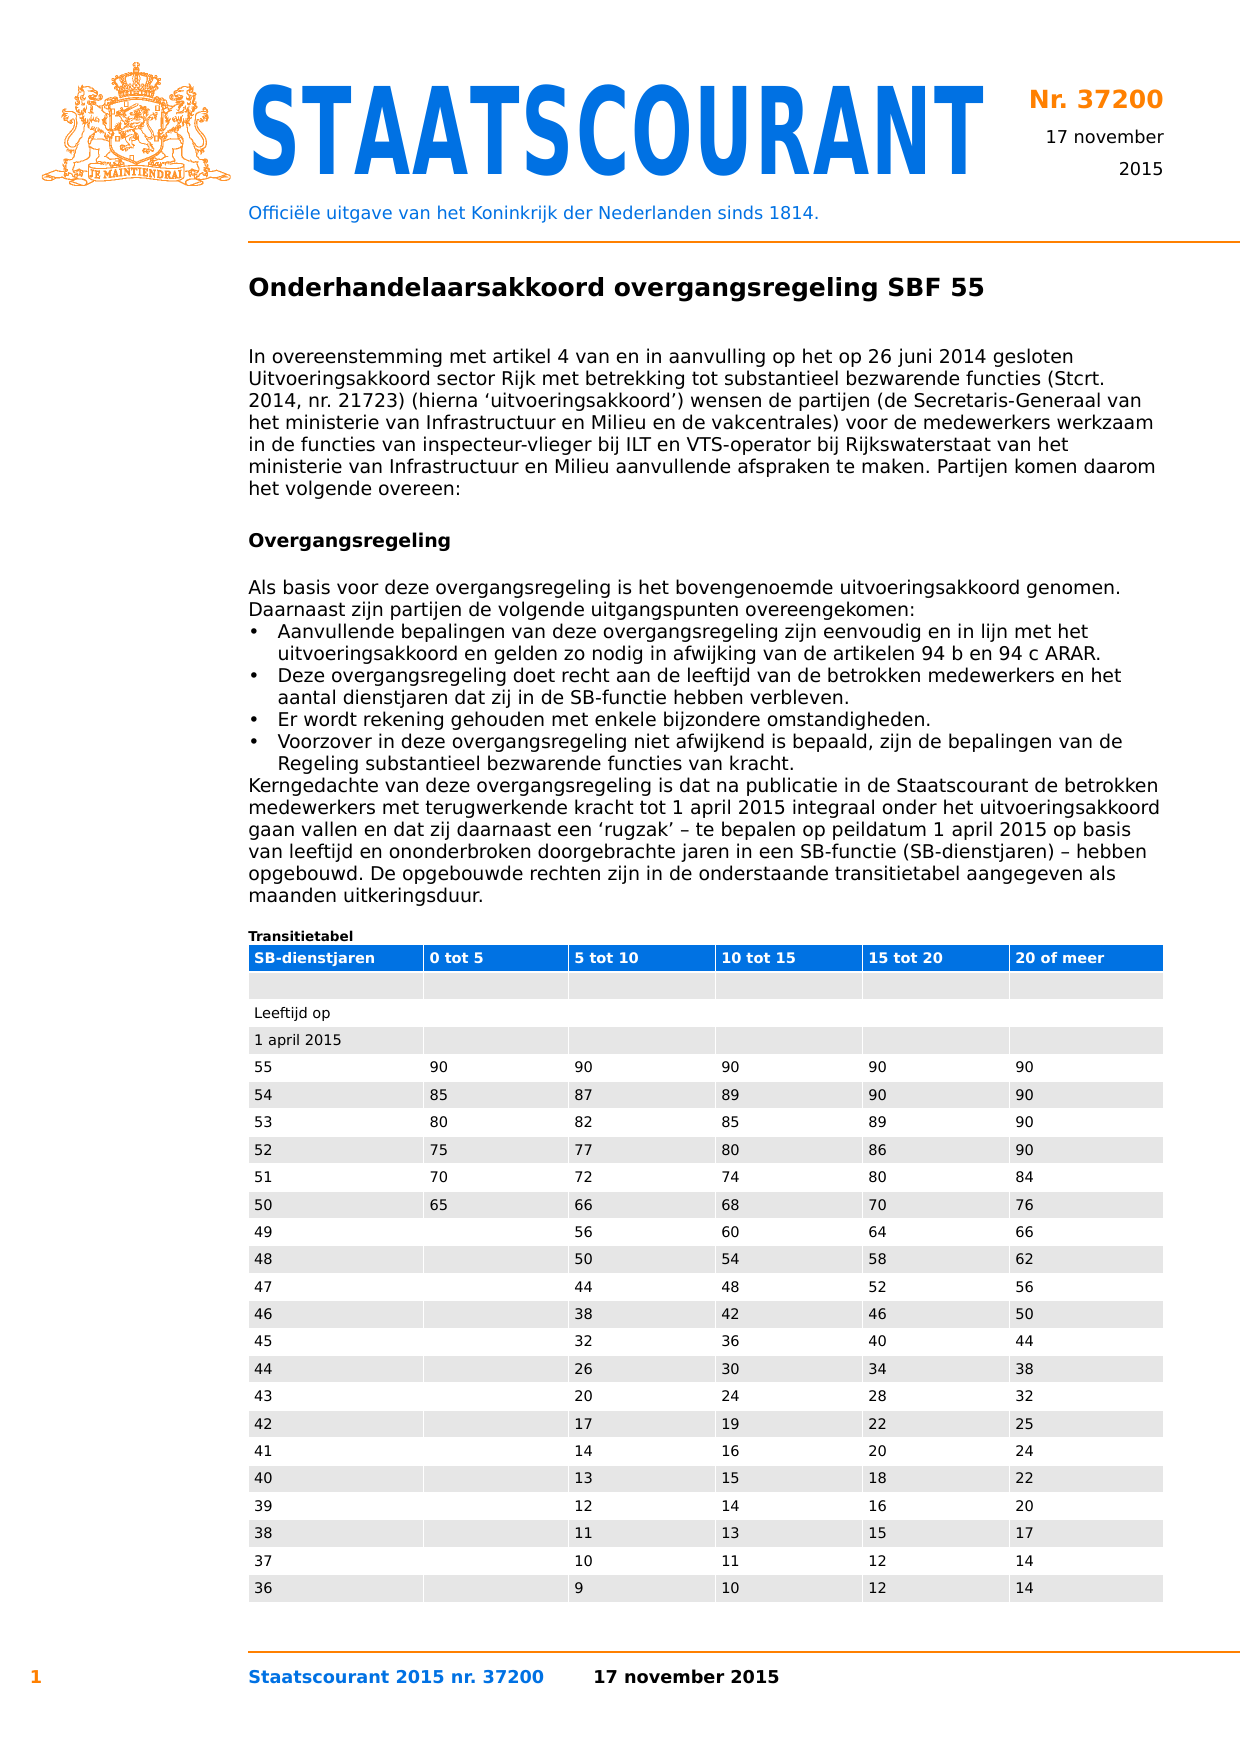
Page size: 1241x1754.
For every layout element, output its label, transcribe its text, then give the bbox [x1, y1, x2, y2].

table_cell 15 tot 20 [863, 945, 1009, 971]
table_cell 30 [716, 1356, 862, 1382]
table_cell [424, 1493, 568, 1519]
table_cell 37 [249, 1548, 423, 1574]
table_cell 1 april 2015 [249, 1027, 423, 1054]
table_cell 90 [716, 1055, 862, 1081]
table_cell [424, 1027, 568, 1054]
table_cell [569, 1000, 715, 1026]
table_cell 32 [569, 1329, 715, 1355]
table_header [25, 62, 248, 241]
table_header Nr. 37200 [998, 62, 1240, 121]
subtitle Onderhandelaarsakkoord overgangsregeling SBF 55 [248, 273, 1163, 302]
table_cell 38 [569, 1301, 715, 1328]
table_cell 90 [1010, 1082, 1163, 1108]
table_cell 47 [249, 1274, 423, 1300]
table_cell 85 [716, 1110, 862, 1136]
table_cell 66 [1010, 1219, 1163, 1245]
table_cell 14 [716, 1493, 862, 1519]
table_header STAATSCOURANT [248, 62, 998, 203]
table_cell 13 [569, 1466, 715, 1492]
table_cell 17 [1010, 1520, 1163, 1547]
table_cell 11 [569, 1520, 715, 1547]
table_cell [424, 1548, 568, 1574]
table_cell 86 [863, 1137, 1009, 1163]
table_cell 48 [716, 1274, 862, 1300]
table_cell 16 [863, 1493, 1009, 1519]
table_cell 58 [863, 1246, 1009, 1273]
text • Deze overgangsregeling doet recht aan de leeftijd van de betrokken medewerkers en het aantal dienstjaren dat zij in de SB-functie hebben verbleven. [248, 665, 1163, 709]
table_cell [1010, 1027, 1163, 1054]
table_cell 41 [249, 1438, 423, 1464]
table_cell 9 [569, 1575, 715, 1602]
table_cell 44 [569, 1274, 715, 1300]
table_cell 90 [1010, 1055, 1163, 1081]
table_cell 48 [249, 1246, 423, 1273]
table_cell 50 [1010, 1301, 1163, 1328]
table_cell 55 [249, 1055, 423, 1081]
table_cell 90 [1010, 1137, 1163, 1163]
table_cell 54 [716, 1246, 862, 1273]
table_cell 51 [249, 1164, 423, 1191]
table_cell 13 [716, 1520, 862, 1547]
table_cell [424, 1246, 568, 1273]
text • Aanvullende bepalingen van deze overgangsregeling zijn eenvoudig en in lijn met het uitvoeringsakkoord en gelden zo nodig in afwijking van de artikelen 94 b en 94 c ARAR. [248, 621, 1163, 665]
table_cell 22 [1010, 1466, 1163, 1492]
table_cell 32 [1010, 1384, 1163, 1410]
text • Er wordt rekening gehouden met enkele bijzondere omstandigheden. [248, 709, 1163, 731]
table_cell 44 [1010, 1329, 1163, 1355]
table_cell 76 [1010, 1192, 1163, 1218]
table_cell 68 [716, 1192, 862, 1218]
table_cell [424, 1575, 568, 1602]
table_cell 66 [569, 1192, 715, 1218]
table_cell 24 [1010, 1438, 1163, 1464]
table_cell 10 [716, 1575, 862, 1602]
table_cell 90 [863, 1082, 1009, 1108]
text Kerngedachte van deze overgangsregeling is dat na publicatie in de Staatscourant de betrokken medewerkers met terugwerkende kracht tot 1 april 2015 integraal onder het uitvoeringsakkoord gaan vallen en dat zij daarnaast een ‘rugzak’ – te bepalen op peildatum 1 april 2015 op basis van leeftijd en ononderbroken doorgebrachte jaren in een SB-functie (SB-dienstjaren) – hebben opgebouwd. De opgebouwde rechten zijn in de onderstaande transitietabel aangegeven als maanden uitkeringsduur. [248, 774, 1163, 906]
table_cell 74 [716, 1164, 862, 1191]
picture [41, 62, 231, 186]
table_cell 45 [249, 1329, 423, 1355]
table_cell 24 [716, 1384, 862, 1410]
table_cell 89 [863, 1110, 1009, 1136]
table_cell 44 [249, 1356, 423, 1382]
table_cell 72 [569, 1164, 715, 1191]
table_cell 40 [863, 1329, 1009, 1355]
table_cell 20 [863, 1438, 1009, 1464]
table_cell 80 [424, 1110, 568, 1136]
table_cell 15 [716, 1466, 862, 1492]
table_cell [424, 1329, 568, 1355]
table_cell 52 [249, 1137, 423, 1163]
table_cell 85 [424, 1082, 568, 1108]
table_cell [424, 1466, 568, 1492]
table_cell 62 [1010, 1246, 1163, 1273]
table_cell 15 [863, 1520, 1009, 1547]
table_cell 80 [863, 1164, 1009, 1191]
table_cell 25 [1010, 1411, 1163, 1437]
table_cell 84 [1010, 1164, 1163, 1191]
table_cell [424, 1301, 568, 1328]
table_cell [424, 1219, 568, 1245]
table_cell 14 [569, 1438, 715, 1464]
table_cell 80 [716, 1137, 862, 1163]
table_cell 70 [863, 1192, 1009, 1218]
table_cell 60 [716, 1219, 862, 1245]
table_cell 43 [249, 1384, 423, 1410]
table_cell 50 [569, 1246, 715, 1273]
table_cell 34 [863, 1356, 1009, 1382]
table_cell 36 [249, 1575, 423, 1602]
table_cell [424, 1520, 568, 1547]
table_cell 90 [1010, 1110, 1163, 1136]
table_cell SB-dienstjaren [249, 945, 423, 971]
table_cell 12 [569, 1493, 715, 1519]
table_cell 90 [863, 1055, 1009, 1081]
text • Voorzover in deze overgangsregeling niet afwijkend is bepaald, zijn de bepalingen van de Regeling substantieel bezwarende functies van kracht. [248, 731, 1163, 774]
table_cell 42 [249, 1411, 423, 1437]
table_cell 22 [863, 1411, 1009, 1437]
table_cell 90 [569, 1055, 715, 1081]
table_cell 16 [716, 1438, 862, 1464]
table_cell [716, 1000, 862, 1026]
table_cell [424, 1384, 568, 1410]
table_cell 39 [249, 1493, 423, 1519]
table_cell 20 [1010, 1493, 1163, 1519]
table_cell 65 [424, 1192, 568, 1218]
table_cell 5 tot 10 [569, 945, 715, 971]
table_cell [569, 1027, 715, 1054]
table_cell 38 [249, 1520, 423, 1547]
table_cell [424, 1356, 568, 1382]
table_cell [249, 973, 423, 999]
table_cell 90 [424, 1055, 568, 1081]
table_cell 64 [863, 1219, 1009, 1245]
table_cell 2015 [998, 153, 1240, 203]
table_cell [424, 1000, 568, 1026]
table_cell 28 [863, 1384, 1009, 1410]
table_cell 40 [249, 1466, 423, 1492]
table_cell [716, 973, 862, 999]
table_cell 14 [1010, 1548, 1163, 1574]
table_cell 0 tot 5 [424, 945, 568, 971]
text Als basis voor deze overgangsregeling is het bovengenoemde uitvoeringsakkoord genomen. Daarnaast zijn partijen de volgende uitgangspunten overeengekomen: [248, 577, 1163, 621]
table_cell Officiële uitgave van het Koninkrijk der Nederlanden sinds 1814. [248, 203, 1240, 241]
table_cell 77 [569, 1137, 715, 1163]
table_cell [863, 1000, 1009, 1026]
table_cell 87 [569, 1082, 715, 1108]
table_cell 50 [249, 1192, 423, 1218]
table_cell 53 [249, 1110, 423, 1136]
table_cell 36 [716, 1329, 862, 1355]
table_cell 17 [569, 1411, 715, 1437]
table_cell 10 [569, 1548, 715, 1574]
table_cell 46 [863, 1301, 1009, 1328]
table_cell [569, 973, 715, 999]
table_cell 14 [1010, 1575, 1163, 1602]
table_cell 20 [569, 1384, 715, 1410]
text In overeenstemming met artikel 4 van en in aanvulling op het op 26 juni 2014 gesloten Uitvoeringsakkoord sector Rijk met betrekking tot substantieel bezwarende functies (Stcrt. 2014, nr. 21723) (hierna ‘uitvoeringsakkoord’) wensen de partijen (de Secretaris-Generaal van het ministerie van Infrastructuur en Milieu en de vakcentrales) voor de medewerkers werkzaam in de functies van inspecteur-vlieger bij ILT en VTS-operator bij Rijkswaterstaat van het ministerie van Infrastructuur en Milieu aanvullende afspraken te maken. Partijen komen daarom het volgende overeen: [248, 346, 1163, 500]
table_cell 42 [716, 1301, 862, 1328]
table_cell [863, 973, 1009, 999]
table_cell 10 tot 15 [716, 945, 862, 971]
table_cell [424, 1274, 568, 1300]
table_cell [716, 1027, 862, 1054]
table_cell [1010, 973, 1163, 999]
table_cell 54 [249, 1082, 423, 1108]
table_cell 26 [569, 1356, 715, 1382]
table_cell 75 [424, 1137, 568, 1163]
table_cell [863, 1027, 1009, 1054]
table_cell 46 [249, 1301, 423, 1328]
table_cell 70 [424, 1164, 568, 1191]
table_cell [424, 1438, 568, 1464]
subtitle Overgangsregeling [248, 530, 1163, 552]
table_cell 19 [716, 1411, 862, 1437]
table_cell 20 of meer [1010, 945, 1163, 971]
table_cell 82 [569, 1110, 715, 1136]
table_cell 49 [249, 1219, 423, 1245]
table_cell [424, 973, 568, 999]
table_cell 52 [863, 1274, 1009, 1300]
table_cell 38 [1010, 1356, 1163, 1382]
table_cell [1010, 1000, 1163, 1026]
table_cell 56 [1010, 1274, 1163, 1300]
table_cell 11 [716, 1548, 862, 1574]
table_cell 17 november [998, 121, 1240, 153]
table_cell Leeftijd op [249, 1000, 423, 1026]
table_cell 18 [863, 1466, 1009, 1492]
table_cell [424, 1411, 568, 1437]
table_cell 89 [716, 1082, 862, 1108]
table_header Transitietabel [248, 928, 1163, 944]
table_cell 12 [863, 1548, 1009, 1574]
table_cell 12 [863, 1575, 1009, 1602]
table_cell 56 [569, 1219, 715, 1245]
